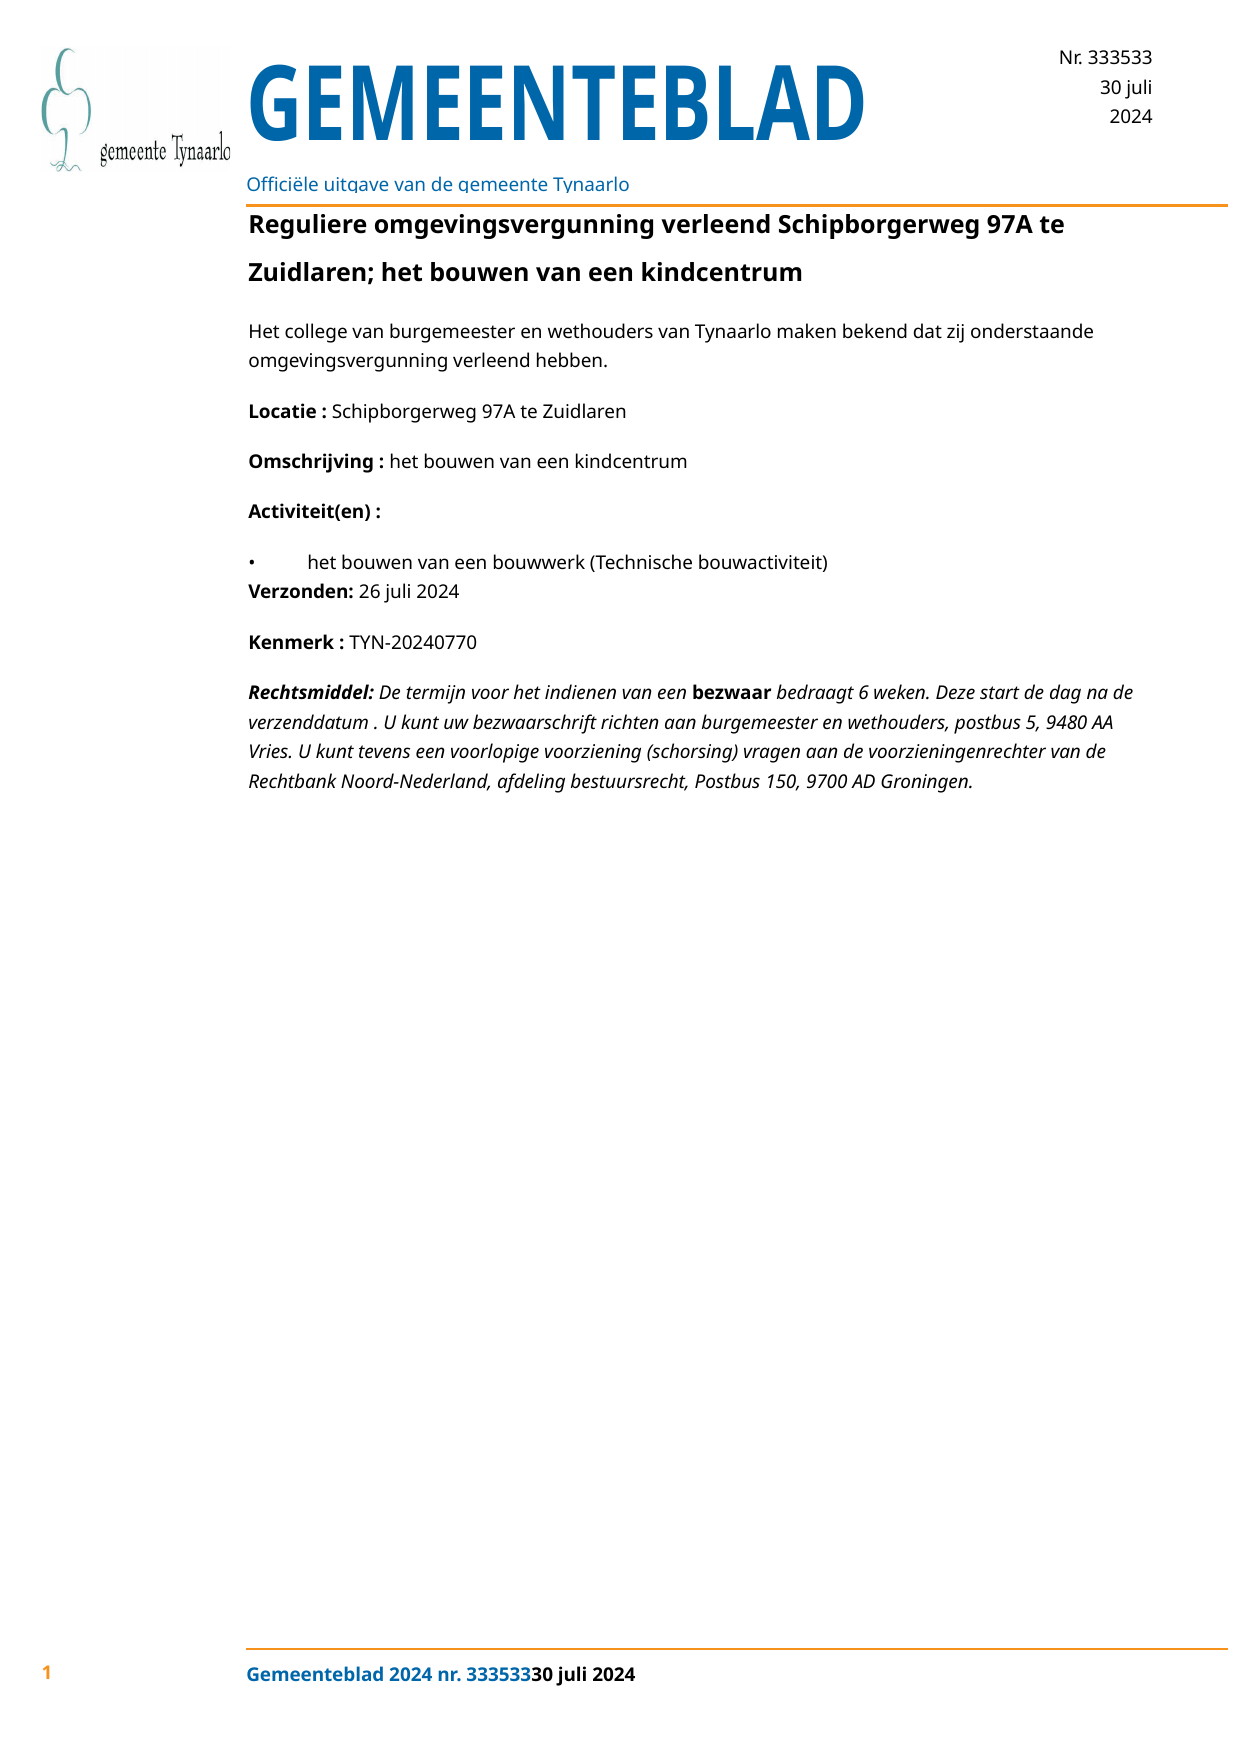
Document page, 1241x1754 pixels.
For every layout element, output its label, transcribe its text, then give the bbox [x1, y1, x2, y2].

text Locatie : Schipborgerweg 97A te Zuidlaren [248, 398, 1152, 424]
text Rechtsmiddel: De termijn voor het indienen van een bezwaar bedraagt 6 weken. Deze start de dag na de verzenddatum . U kunt uw bezwaarschrift richten aan burgemeester en wethouders, postbus 5, 9480 AA Vries. U kunt tevens een voorlopige voorziening (schorsing) vragen aan de voorzieningenrechter van de Rechtbank Noord-Nederland, afdeling bestuursrecht, Postbus 150, 9700 AD Groningen. [248, 679, 1152, 794]
picture [41, 47, 231, 172]
text Activiteit(en) : [248, 499, 1152, 524]
text Omschrijving : het bouwen van een kindcentrum [248, 448, 1152, 474]
text Verzonden: 26 juli 2024 [248, 579, 1152, 604]
text Kenmerk : TYN-20240770 [248, 629, 1152, 655]
text Het college van burgemeester en wethouders van Tynaarlo maken bekend dat zij onderstaande omgevingsvergunning verleend hebben. [248, 318, 1152, 373]
text Reguliere omgevingsvergunning verleend Schipborgerweg 97A te Zuidlaren; het bouwen van een kindcentrum [248, 207, 1152, 288]
list het bouwen van een bouwwerk (Technische bouwactiviteit) [248, 549, 1152, 575]
